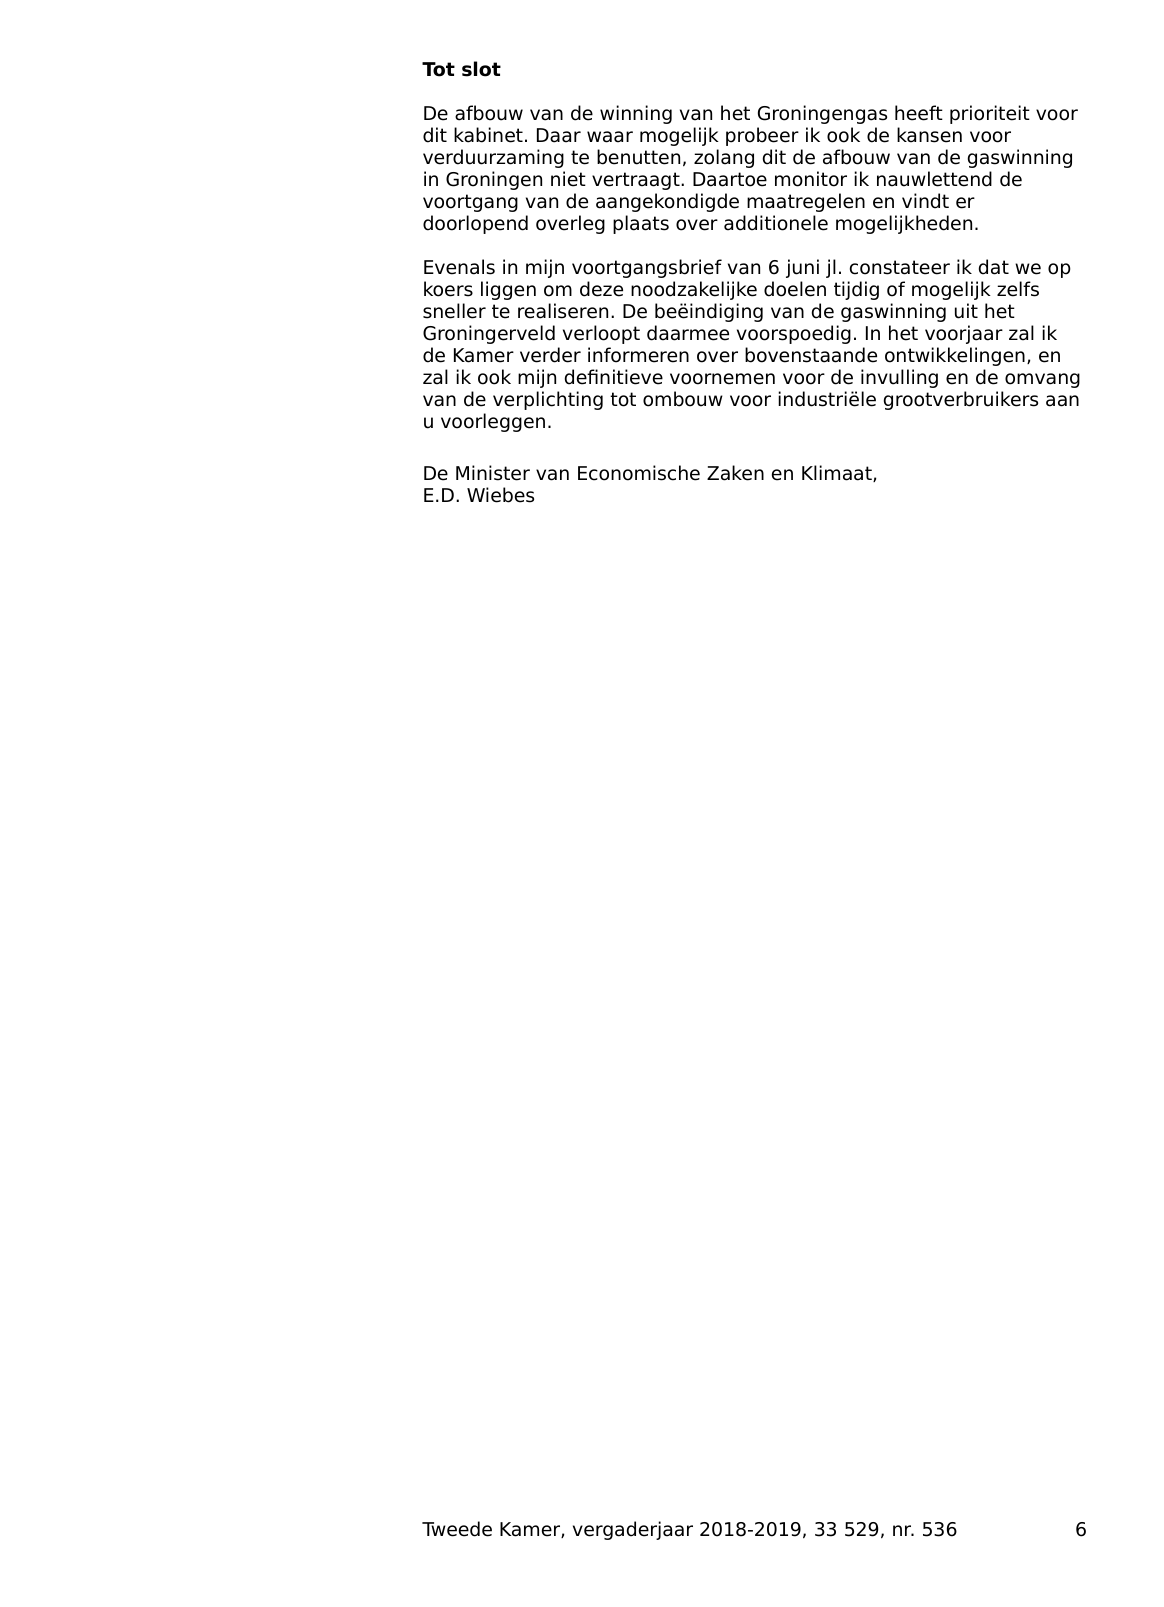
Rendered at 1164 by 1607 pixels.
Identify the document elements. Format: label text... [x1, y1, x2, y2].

text De afbouw van de winning van het Groningengas heeft prioriteit voor dit kabinet. Daar waar mogelijk probeer ik ook de kansen voor verduurzaming te benutten, zolang dit de afbouw van de gaswinning in Groningen niet vertraagt. Daartoe monitor ik nauwlettend de voortgang van de aangekondigde maatregelen en vindt er doorlopend overleg plaats over additionele mogelijkheden. [422, 103, 1087, 235]
subtitle Tot slot [422, 59, 1087, 81]
text De Minister van Economische Zaken en Klimaat, E.D. Wiebes [422, 463, 1087, 507]
text Evenals in mijn voortgangsbrief van 6 juni jl. constateer ik dat we op koers liggen om deze noodzakelijke doelen tijdig of mogelijk zelfs sneller te realiseren. De beëindiging van de gaswinning uit het Groningerveld verloopt daarmee voorspoedig. In het voorjaar zal ik de Kamer verder informeren over bovenstaande ontwikkelingen, en zal ik ook mijn definitieve voornemen voor de invulling en de omvang van de verplichting tot ombouw voor industriële grootverbruikers aan u voorleggen. [422, 257, 1087, 433]
